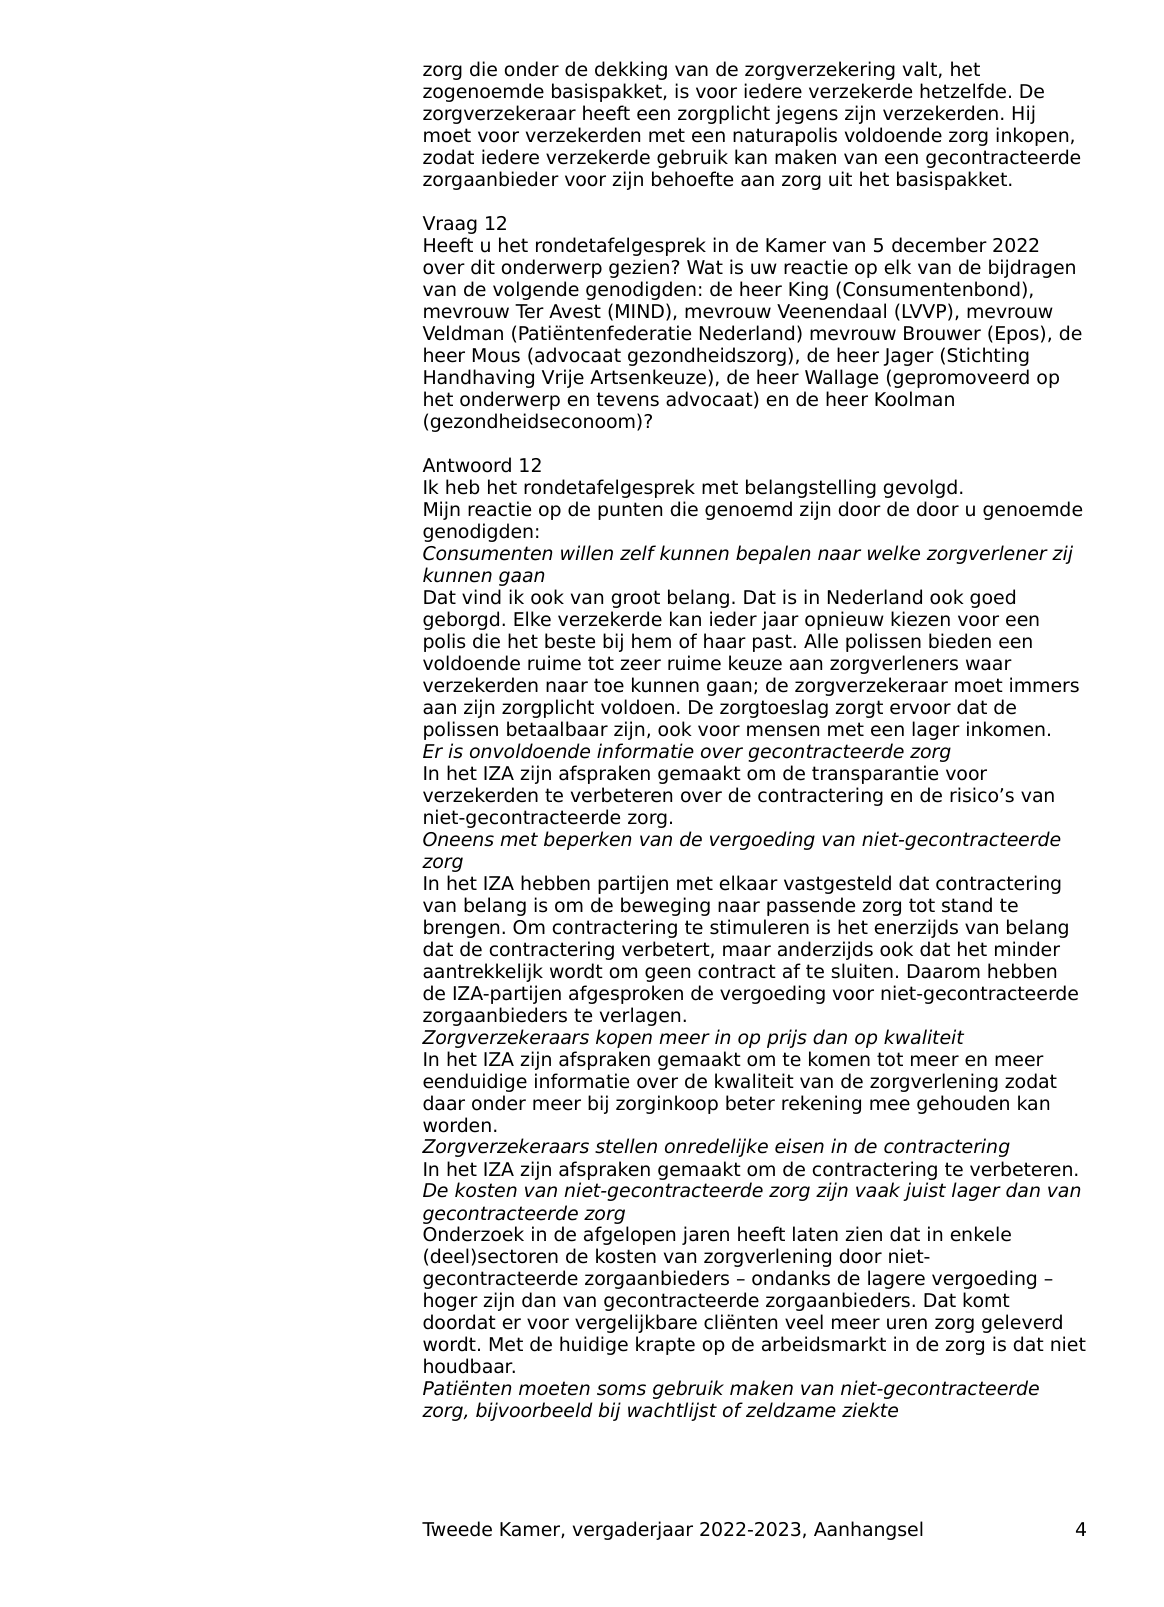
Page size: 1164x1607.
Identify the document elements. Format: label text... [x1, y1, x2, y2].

text Antwoord 12 [422, 455, 1087, 477]
text Onderzoek in de afgelopen jaren heeft laten zien dat in enkele (deel)sectoren de kosten van zorgverlening door niet-gecontracteerde zorgaanbieders – ondanks de lagere vergoeding – hoger zijn dan van gecontracteerde zorgaanbieders. Dat komt doordat er voor vergelijkbare cliënten veel meer uren zorg geleverd wordt. Met de huidige krapte op de arbeidsmarkt in de zorg is dat niet houdbaar. [422, 1224, 1087, 1378]
text In het IZA zijn afspraken gemaakt om de transparantie voor verzekerden te verbeteren over de contractering en de risico’s van niet-gecontracteerde zorg. [422, 763, 1087, 829]
text Er is onvoldoende informatie over gecontracteerde zorg [422, 741, 1087, 763]
text Heeft u het rondetafelgesprek in de Kamer van 5 december 2022 over dit onderwerp gezien? Wat is uw reactie op elk van de bijdragen van de volgende genodigden: de heer King (Consumentenbond), mevrouw Ter Avest (MIND), mevrouw Veenendaal (LVVP), mevrouw Veldman (Patiëntenfederatie Nederland) mevrouw Brouwer (Epos), de heer Mous (advocaat gezondheidszorg), de heer Jager (Stichting Handhaving Vrije Artsenkeuze), de heer Wallage (gepromoveerd op het onderwerp en tevens advocaat) en de heer Koolman (gezondheidseconoom)? [422, 235, 1087, 433]
text Zorgverzekeraars stellen onredelijke eisen in de contractering [422, 1136, 1087, 1158]
text In het IZA zijn afspraken gemaakt om te komen tot meer en meer eenduidige informatie over de kwaliteit van de zorgverlening zodat daar onder meer bij zorginkoop beter rekening mee gehouden kan worden. [422, 1048, 1087, 1136]
text Vraag 12 [422, 213, 1087, 235]
text zorg die onder de dekking van de zorgverzekering valt, het zogenoemde basispakket, is voor iedere verzekerde hetzelfde. De zorgverzekeraar heeft een zorgplicht jegens zijn verzekerden. Hij moet voor verzekerden met een naturapolis voldoende zorg inkopen, zodat iedere verzekerde gebruik kan maken van een gecontracteerde zorgaanbieder voor zijn behoefte aan zorg uit het basispakket. [422, 59, 1087, 191]
text In het IZA hebben partijen met elkaar vastgesteld dat contractering van belang is om de beweging naar passende zorg tot stand te brengen. Om contractering te stimuleren is het enerzijds van belang dat de contractering verbetert, maar anderzijds ook dat het minder aantrekkelijk wordt om geen contract af te sluiten. Daarom hebben de IZA-partijen afgesproken de vergoeding voor niet-gecontracteerde zorgaanbieders te verlagen. [422, 873, 1087, 1027]
text Oneens met beperken van de vergoeding van niet-gecontracteerde zorg [422, 829, 1087, 873]
text Consumenten willen zelf kunnen bepalen naar welke zorgverlener zij kunnen gaan [422, 543, 1087, 587]
text Zorgverzekeraars kopen meer in op prijs dan op kwaliteit [422, 1027, 1087, 1048]
text De kosten van niet-gecontracteerde zorg zijn vaak juist lager dan van gecontracteerde zorg [422, 1180, 1087, 1224]
text Mijn reactie op de punten die genoemd zijn door de door u genoemde genodigden: [422, 499, 1087, 543]
text Ik heb het rondetafelgesprek met belangstelling gevolgd. [422, 477, 1087, 499]
text Dat vind ik ook van groot belang. Dat is in Nederland ook goed geborgd. Elke verzekerde kan ieder jaar opnieuw kiezen voor een polis die het beste bij hem of haar past. Alle polissen bieden een voldoende ruime tot zeer ruime keuze aan zorgverleners waar verzekerden naar toe kunnen gaan; de zorgverzekeraar moet immers aan zijn zorgplicht voldoen. De zorgtoeslag zorgt ervoor dat de polissen betaalbaar zijn, ook voor mensen met een lager inkomen. [422, 587, 1087, 741]
text Patiënten moeten soms gebruik maken van niet-gecontracteerde zorg, bijvoorbeeld bij wachtlijst of zeldzame ziekte [422, 1378, 1087, 1422]
text In het IZA zijn afspraken gemaakt om de contractering te verbeteren. [422, 1158, 1087, 1180]
